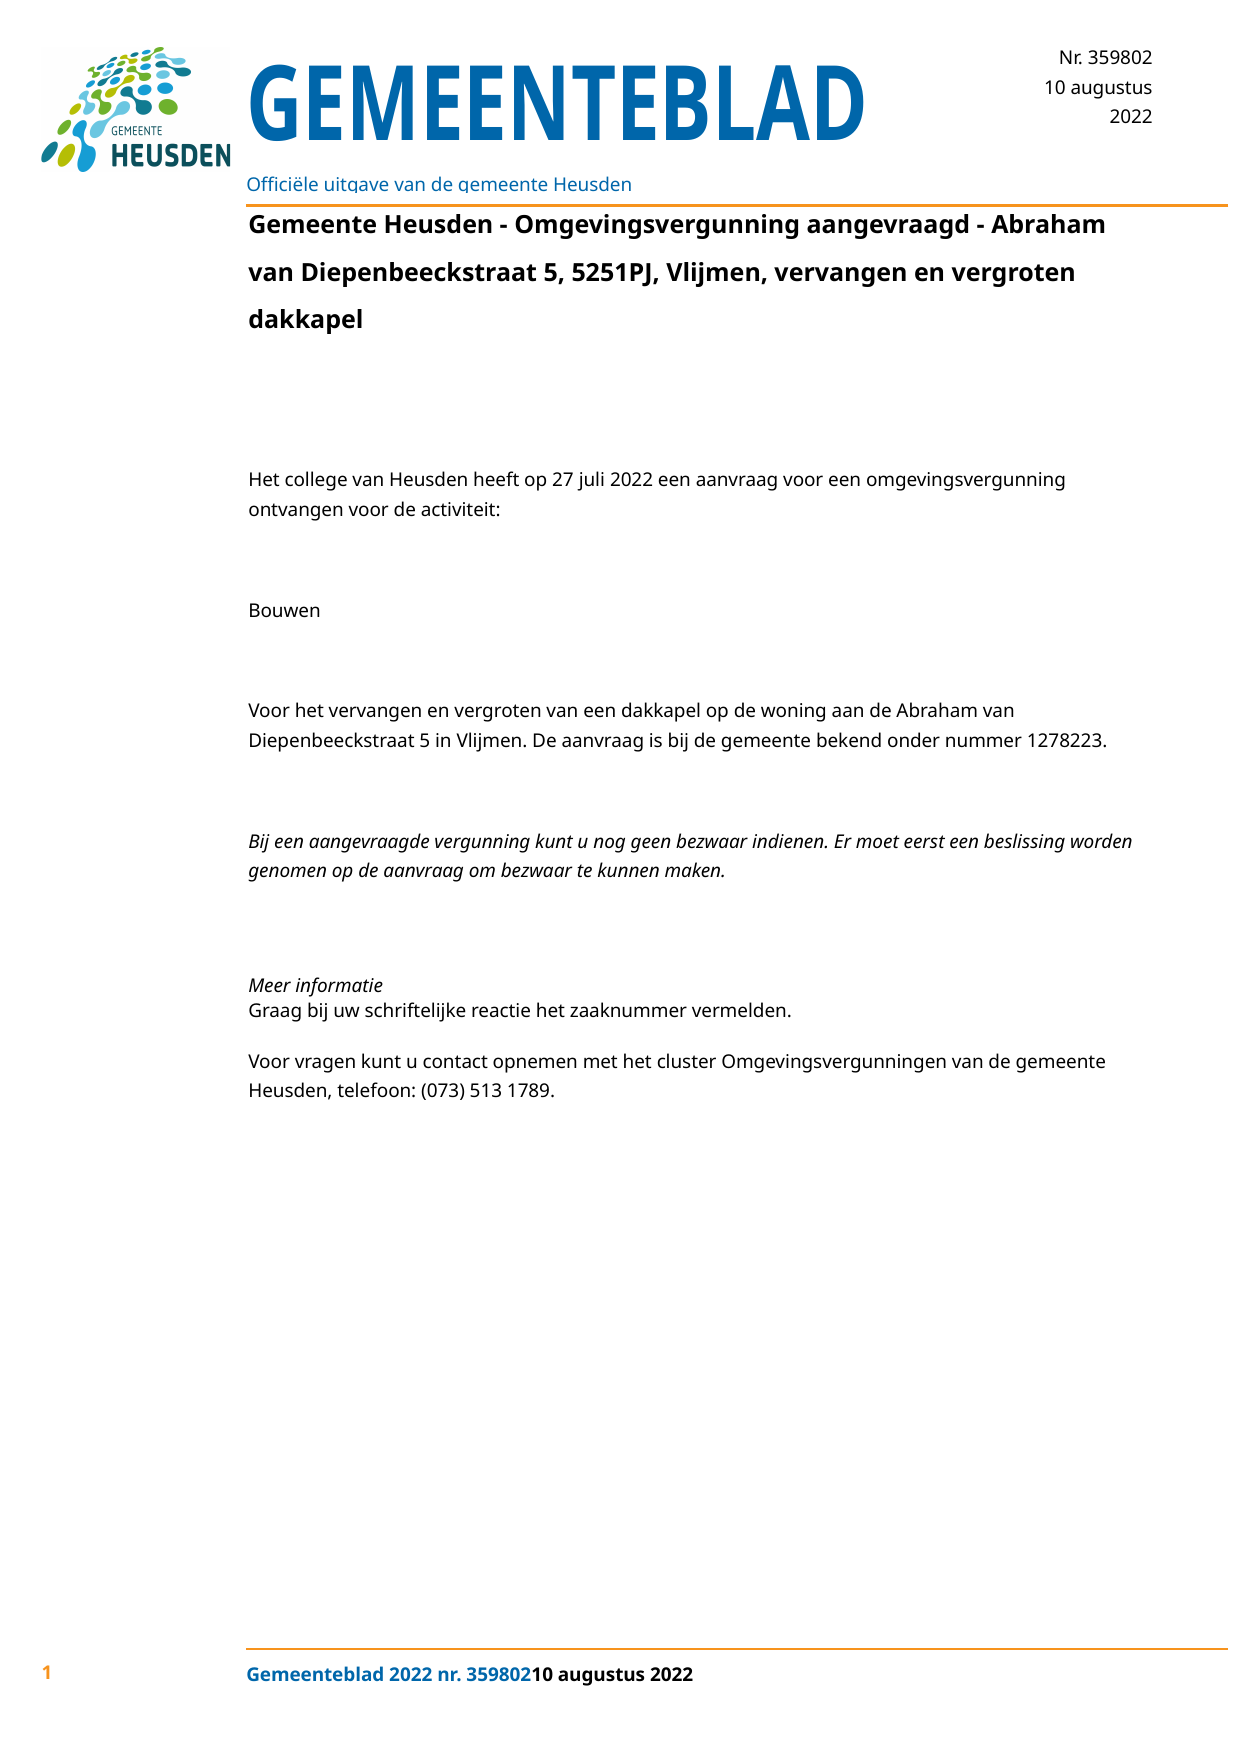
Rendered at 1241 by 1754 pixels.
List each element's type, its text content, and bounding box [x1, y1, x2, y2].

text Bouwen [248, 597, 1152, 622]
text Gemeente Heusden - Omgevingsvergunning aangevraagd - Abraham van Diepenbeeckstraat 5, 5251PJ, Vlijmen, vervangen en vergroten dakkapel [248, 207, 1152, 336]
text Voor vragen kunt u contact opnemen met het cluster Omgevingsvergunningen van de gemeente Heusden, telefoon: (073) 513 1789. [248, 1048, 1152, 1103]
text Het college van Heusden heeft op 27 juli 2022 een aanvraag voor een omgevingsvergunning ontvangen voor de activiteit: [248, 466, 1152, 522]
text Meer informatie [248, 972, 1152, 998]
text Graag bij uw schriftelijke reactie het zaaknummer vermelden. [248, 998, 1152, 1023]
text Bij een aangevraagde vergunning kunt u nog geen bezwaar indienen. Er moet eerst een beslissing worden genomen op de aanvraag om bezwaar te kunnen maken. [248, 828, 1152, 883]
text Voor het vervangen en vergroten van een dakkapel op de woning aan de Abraham van Diepenbeeckstraat 5 in Vlijmen. De aanvraag is bij de gemeente bekend onder nummer 1278223. [248, 698, 1152, 753]
picture [41, 47, 231, 172]
